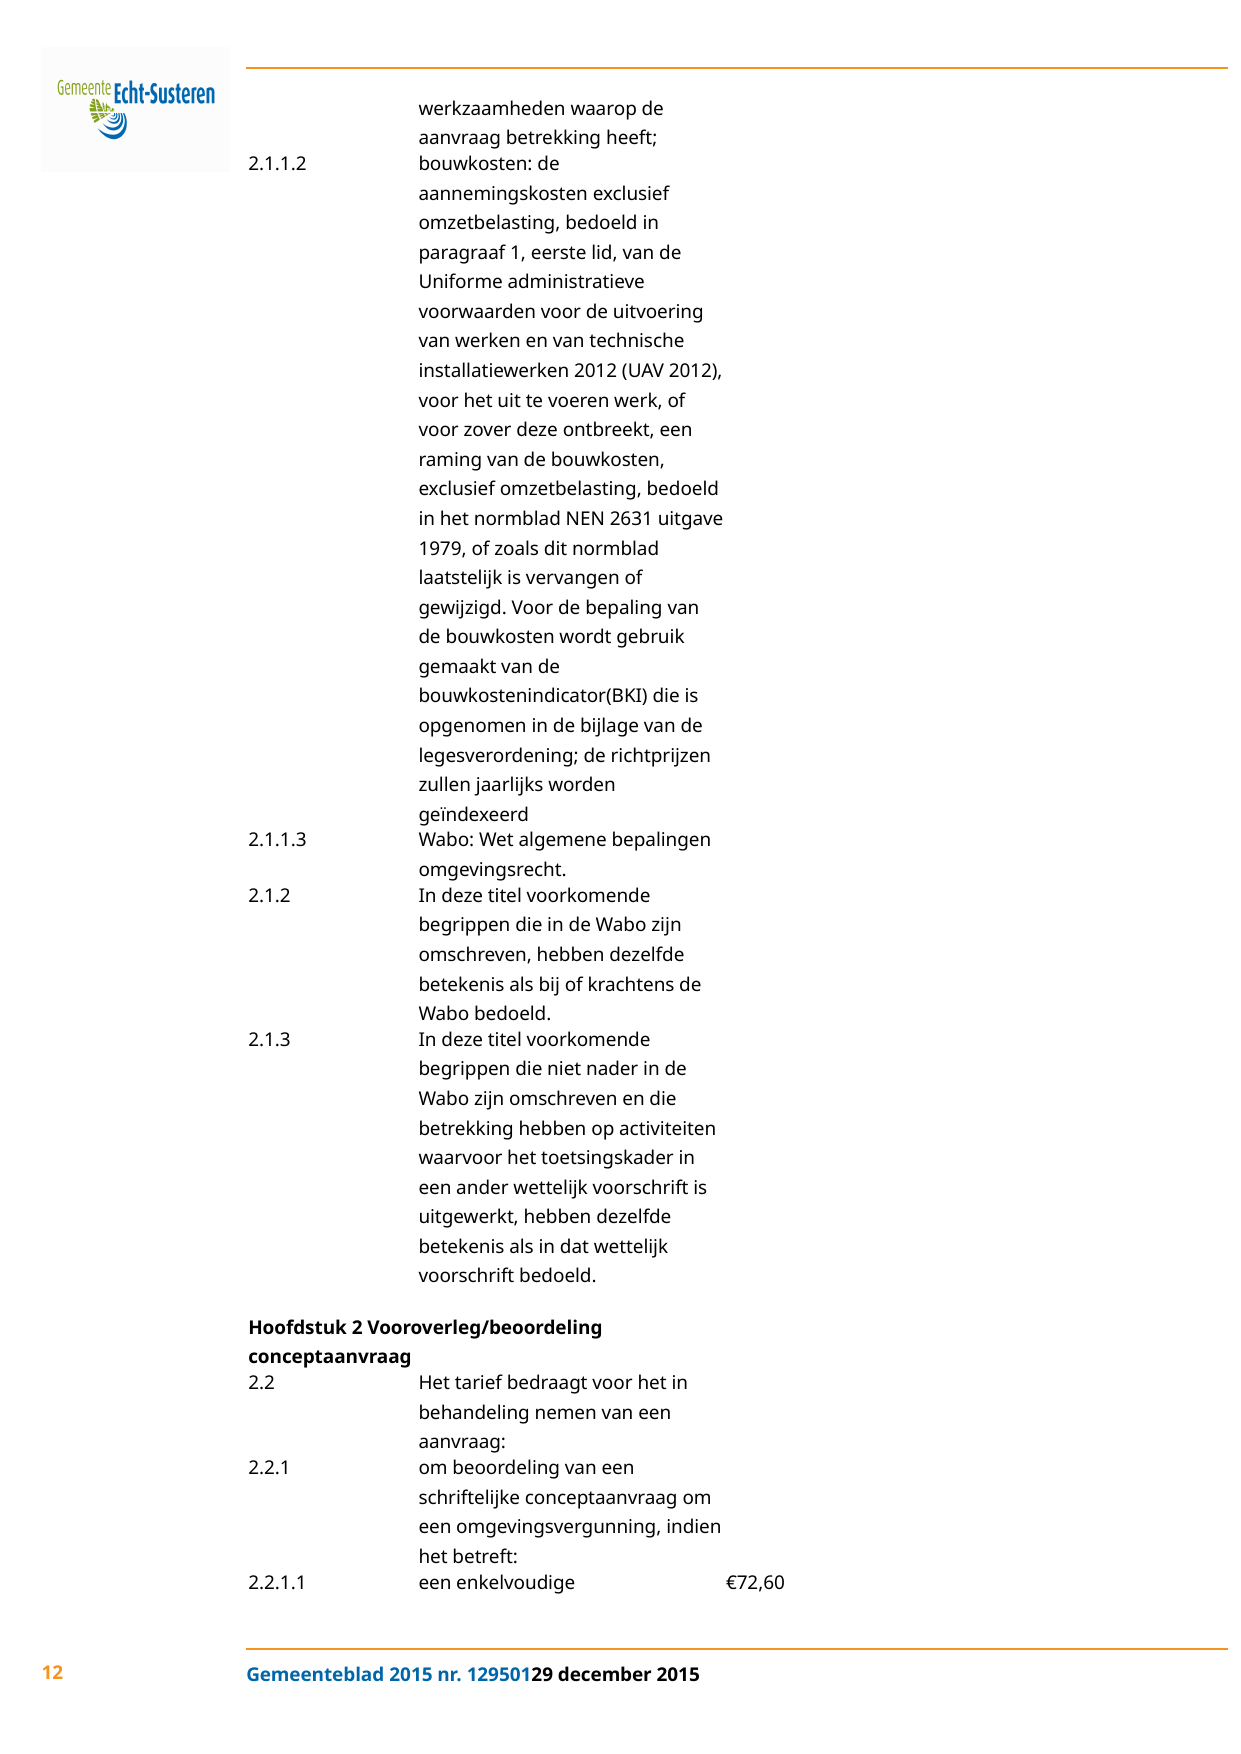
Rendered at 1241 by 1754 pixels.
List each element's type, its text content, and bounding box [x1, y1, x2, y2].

table_cell Hoofdstuk 2 Vooroverleg/beoordeling conceptaanvraag [248, 1314, 726, 1369]
table_cell 2.2.1.1 [248, 1569, 418, 1594]
table_cell 2.1.1.3 [248, 827, 418, 882]
table_cell Wabo: Wet algemene bepalingen omgevingsrecht. [418, 827, 726, 882]
table_cell [248, 1289, 418, 1314]
table_cell werkzaamheden waarop de aanvraag betrekking heeft; [418, 95, 726, 150]
table_cell In deze titel voorkomende begrippen die in de Wabo zijn omschreven, hebben dezelfde betekenis als bij of krachtens de Wabo bedoeld. [418, 882, 726, 1026]
table_cell [811, 1026, 981, 1288]
table_cell [726, 1026, 811, 1288]
table_cell [726, 1289, 811, 1314]
table_cell om beoordeling van een schriftelijke conceptaanvraag om een omgevingsvergunning, indien het betreft: [418, 1454, 726, 1569]
table_cell bouwkosten: de aannemingskosten exclusief omzetbelasting, bedoeld in paragraaf 1, eerste lid, van de Uniforme administratieve voorwaarden voor de uitvoering van werken en van technische installatiewerken 2012 (UAV 2012), voor het uit te voeren werk, of voor zover deze ontbreekt, een raming van de bouwkosten, exclusief omzetbelasting, bedoeld in het normblad NEN 2631 uitgave 1979, of zoals dit normblad laatstelijk is vervangen of gewijzigd. Voor de bepaling van de bouwkosten wordt gebruik gemaakt van de bouwkostenindicator(BKI) die is opgenomen in de bijlage van de legesverordening; de richtprijzen zullen jaarlijks worden geïndexeerd [418, 150, 726, 827]
table_cell [811, 1569, 981, 1594]
table_cell [811, 1289, 981, 1314]
table_cell 2.2 [248, 1370, 418, 1454]
table_cell [726, 1370, 811, 1454]
table_cell Het tarief bedraagt voor het in behandeling nemen van een aanvraag: [418, 1370, 726, 1454]
table_cell 2.1.3 [248, 1026, 418, 1288]
table_cell 2.1.2 [248, 882, 418, 1026]
table_cell [726, 150, 811, 827]
table_cell In deze titel voorkomende begrippen die niet nader in de Wabo zijn omschreven en die betrekking hebben op activiteiten waarvoor het toetsingskader in een ander wettelijk voorschrift is uitgewerkt, hebben dezelfde betekenis als in dat wettelijk voorschrift bedoeld. [418, 1026, 726, 1288]
table_cell een enkelvoudige [418, 1569, 726, 1594]
table_cell [248, 95, 418, 150]
table_cell €72,60 [726, 1569, 811, 1594]
table_cell [726, 1314, 811, 1369]
table_cell 2.1.1.2 [248, 150, 418, 827]
table_cell [811, 95, 981, 150]
table_cell 2.2.1 [248, 1454, 418, 1569]
table_cell [726, 882, 811, 1026]
table_cell [726, 95, 811, 150]
table_cell [418, 1289, 726, 1314]
table_cell [811, 150, 981, 827]
table_cell [811, 1314, 981, 1369]
table_cell [726, 1454, 811, 1569]
table_cell [811, 827, 981, 882]
table_cell [726, 827, 811, 882]
table_cell [811, 1454, 981, 1569]
picture [41, 47, 231, 172]
table_cell [811, 1370, 981, 1454]
table_cell [811, 882, 981, 1026]
